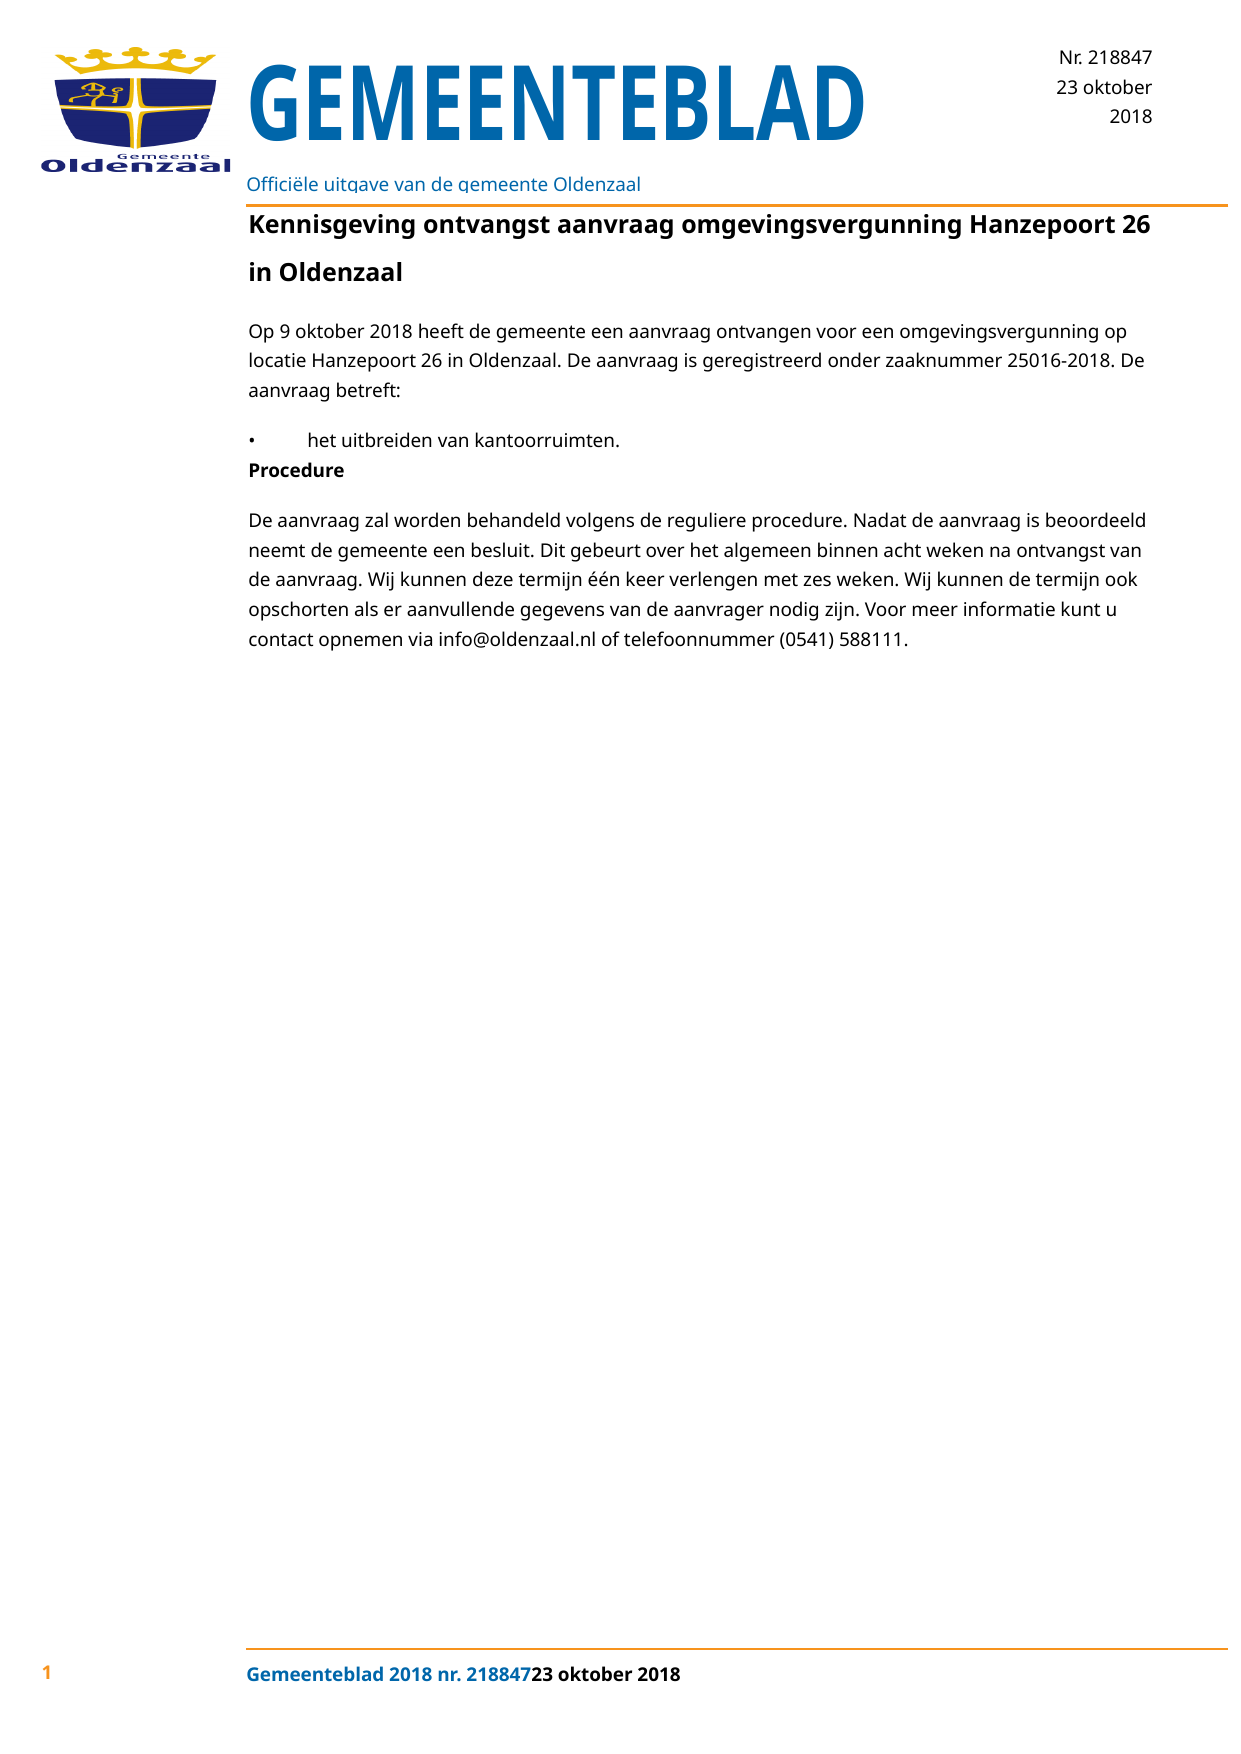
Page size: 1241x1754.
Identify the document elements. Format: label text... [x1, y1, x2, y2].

text De aanvraag zal worden behandeld volgens de reguliere procedure. Nadat de aanvraag is beoordeeld neemt de gemeente een besluit. Dit gebeurt over het algemeen binnen acht weken na ontvangst van de aanvraag. Wij kunnen deze termijn één keer verlengen met zes weken. Wij kunnen de termijn ook opschorten als er aanvullende gegevens van de aanvrager nodig zijn. Voor meer informatie kunt u contact opnemen via info@oldenzaal.nl of telefoonnummer (0541) 588111. [248, 507, 1152, 652]
text Op 9 oktober 2018 heeft de gemeente een aanvraag ontvangen voor een omgevingsvergunning op locatie Hanzepoort 26 in Oldenzaal. De aanvraag is geregistreerd onder zaaknummer 25016-2018. De aanvraag betreft: [248, 318, 1152, 403]
text Kennisgeving ontvangst aanvraag omgevingsvergunning Hanzepoort 26 in Oldenzaal [248, 207, 1152, 288]
text Procedure [248, 457, 1152, 483]
list het uitbreiden van kantoorruimten. [248, 427, 1152, 453]
picture [41, 47, 231, 172]
